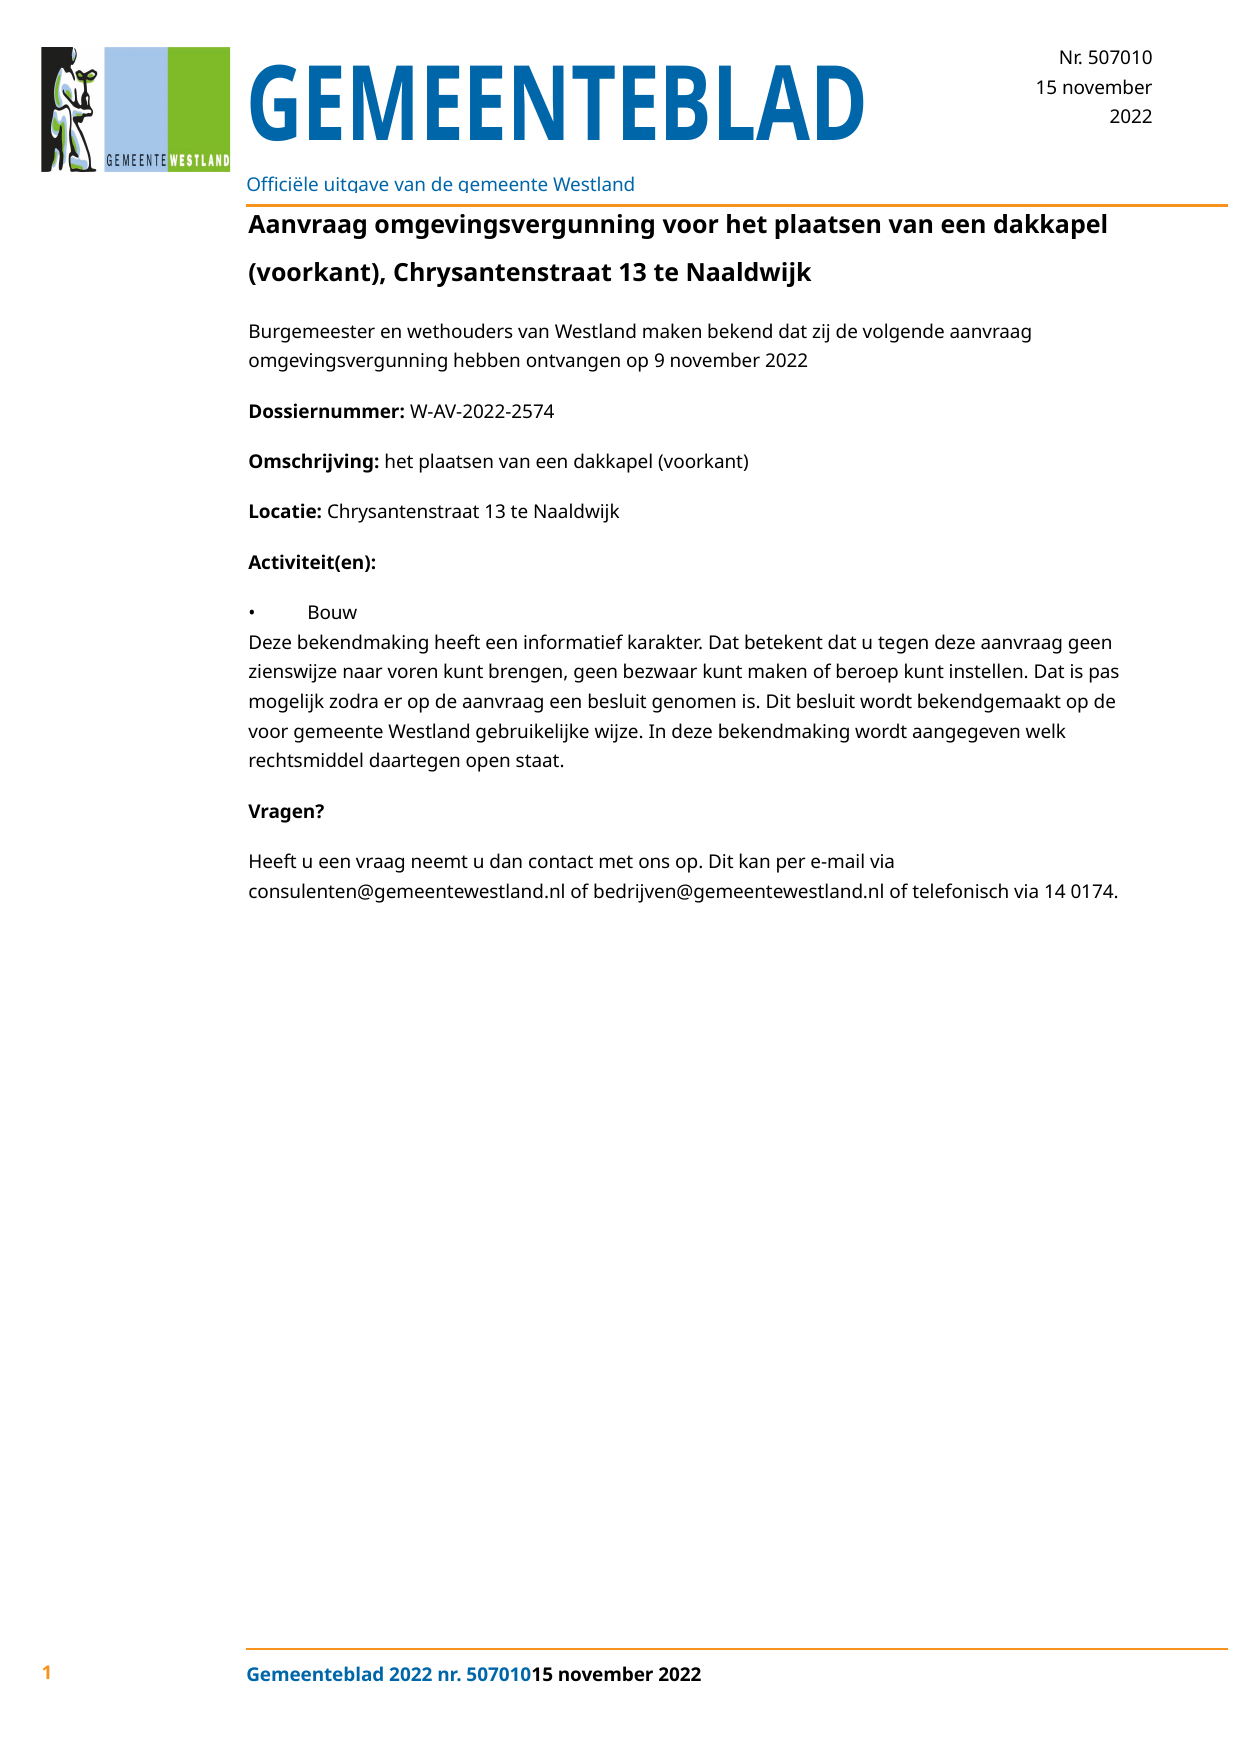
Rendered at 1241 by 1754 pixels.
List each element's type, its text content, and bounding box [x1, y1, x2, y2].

text Locatie: Chrysantenstraat 13 te Naaldwijk [248, 499, 1152, 524]
list Bouw [248, 599, 1152, 625]
text Burgemeester en wethouders van Westland maken bekend dat zij de volgende aanvraag omgevingsvergunning hebben ontvangen op 9 november 2022 [248, 318, 1152, 373]
text Deze bekendmaking heeft een informatief karakter. Dat betekent dat u tegen deze aanvraag geen zienswijze naar voren kunt brengen, geen bezwaar kunt maken of beroep kunt instellen. Dat is pas mogelijk zodra er op de aanvraag een besluit genomen is. Dit besluit wordt bekendgemaakt op de voor gemeente Westland gebruikelijke wijze. In deze bekendmaking wordt aangegeven welk rechtsmiddel daartegen open staat. [248, 629, 1152, 773]
text Vragen? [248, 798, 1152, 824]
text Dossiernummer: W-AV-2022-2574 [248, 398, 1152, 424]
picture [41, 47, 231, 172]
text Omschrijving: het plaatsen van een dakkapel (voorkant) [248, 448, 1152, 474]
text Activiteit(en): [248, 549, 1152, 575]
text Aanvraag omgevingsvergunning voor het plaatsen van een dakkapel (voorkant), Chrysantenstraat 13 te Naaldwijk [248, 207, 1152, 288]
text Heeft u een vraag neemt u dan contact met ons op. Dit kan per e-mail via consulenten@gemeentewestland.nl of bedrijven@gemeentewestland.nl of telefonisch via 14 0174. [248, 848, 1152, 904]
